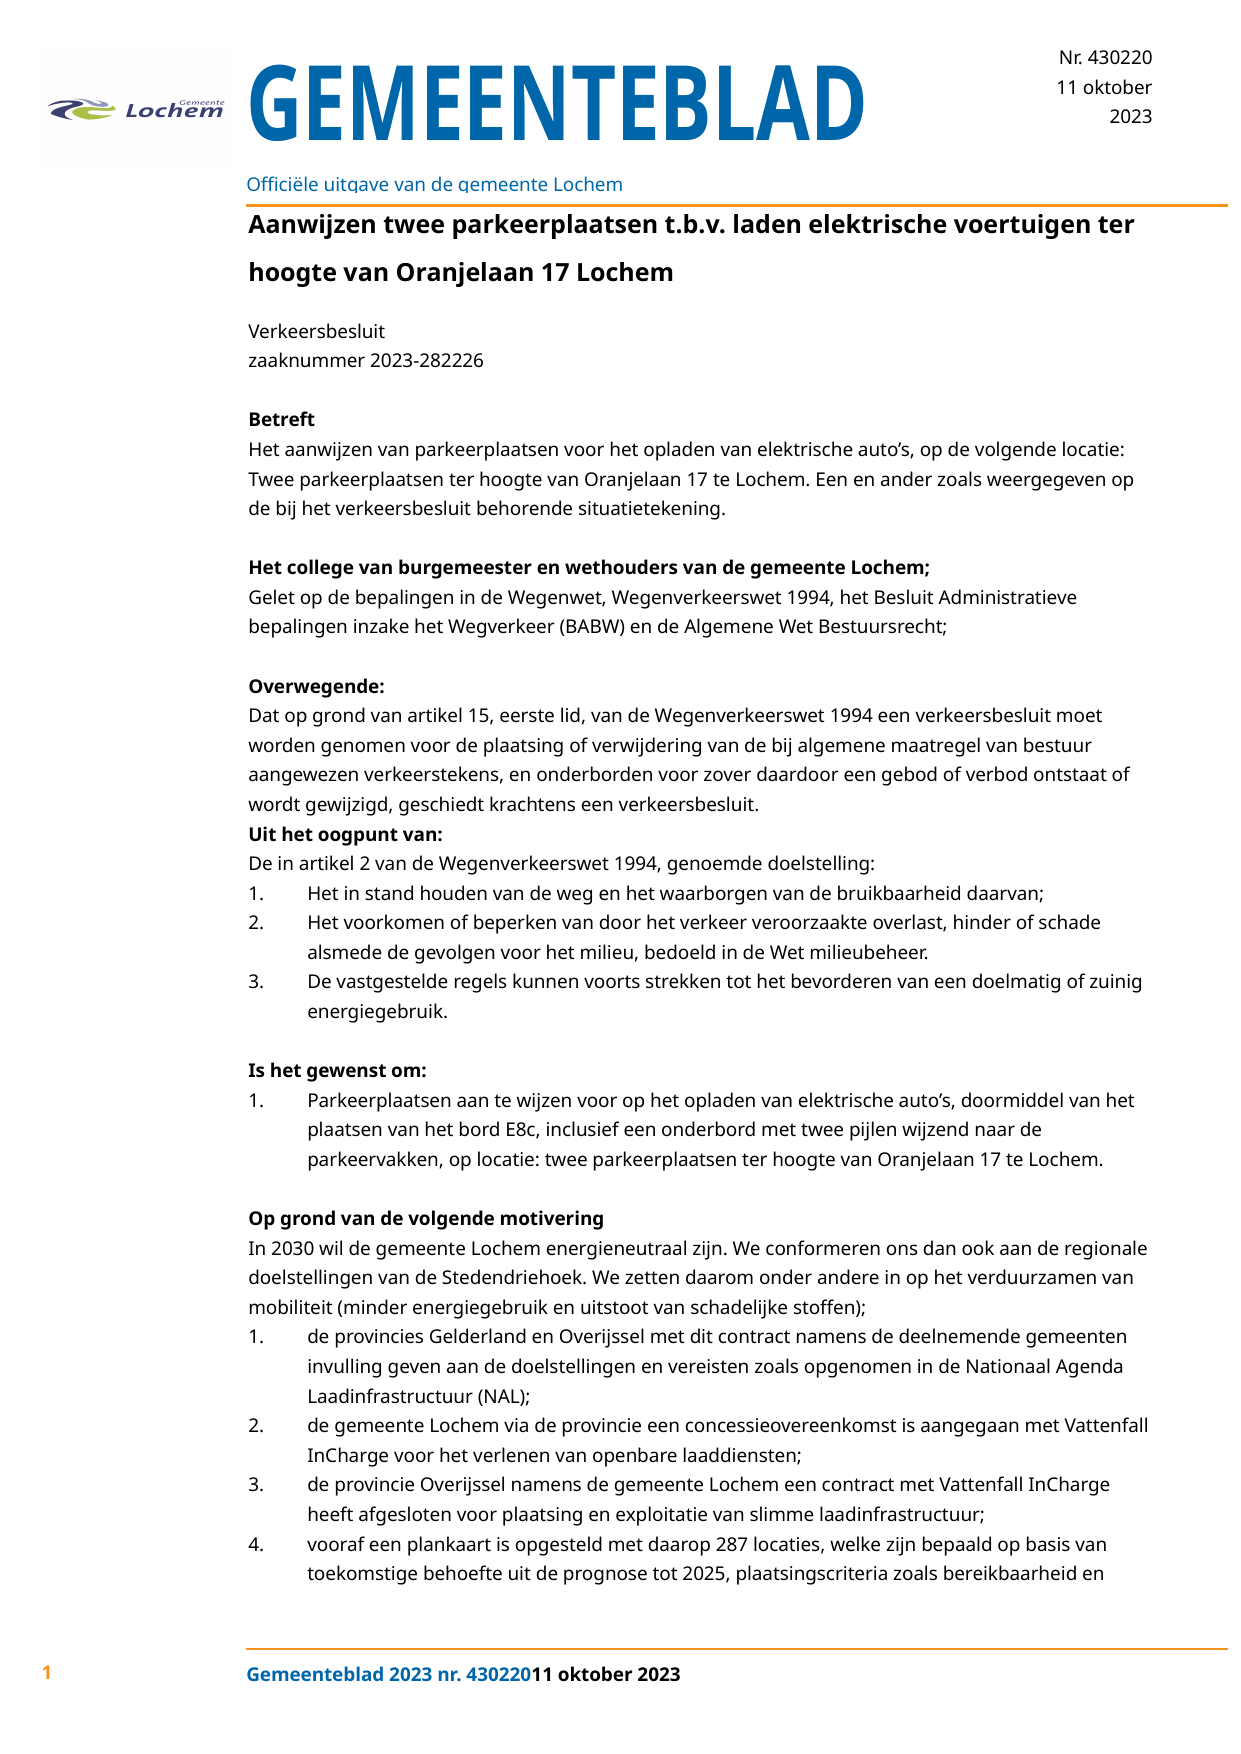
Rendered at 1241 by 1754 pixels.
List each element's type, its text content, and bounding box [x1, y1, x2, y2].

text Dat op grond van artikel 15, eerste lid, van de Wegenverkeerswet 1994 een verkeersbesluit moet worden genomen voor de plaatsing of verwijdering van de bij algemene maatregel van bestuur aangewezen verkeerstekens, en onderborden voor zover daardoor een gebod of verbod ontstaat of wordt gewijzigd, geschiedt krachtens een verkeersbesluit. [248, 702, 1152, 817]
text De in artikel 2 van de Wegenverkeerswet 1994, genoemde doelstelling: [248, 850, 1152, 876]
list De vastgestelde regels kunnen voorts strekken tot het bevorderen van een doelmatig of zuinig energiegebruik. [248, 969, 1152, 1024]
text Op grond van de volgende motivering [248, 1205, 1152, 1231]
text Aanwijzen twee parkeerplaatsen t.b.v. laden elektrische voertuigen ter hoogte van Oranjelaan 17 Lochem [248, 207, 1152, 288]
text Twee parkeerplaatsen ter hoogte van Oranjelaan 17 te Lochem. Een en ander zoals weergegeven op de bij het verkeersbesluit behorende situatietekening. [248, 466, 1152, 521]
list Het in stand houden van de weg en het waarborgen van de bruikbaarheid daarvan; [248, 880, 1152, 906]
picture [41, 47, 231, 172]
text Overwegende: [248, 673, 1152, 699]
text Is het gewenst om: [248, 1057, 1152, 1083]
text Verkeersbesluit [248, 318, 1152, 344]
text Gelet op de bepalingen in de Wegenwet, Wegenverkeerswet 1994, het Besluit Administratieve bepalingen inzake het Wegverkeer (BABW) en de Algemene Wet Bestuursrecht; [248, 584, 1152, 639]
text Het aanwijzen van parkeerplaatsen voor het opladen van elektrische auto’s, op de volgende locatie: [248, 436, 1152, 462]
text Het college van burgemeester en wethouders van de gemeente Lochem; [248, 554, 1152, 580]
text Uit het oogpunt van: [248, 821, 1152, 847]
text zaaknummer 2023-282226 [248, 347, 1152, 373]
list de provincies Gelderland en Overijssel met dit contract namens de deelnemende gemeenten invulling geven aan de doelstellingen en vereisten zoals opgenomen in de Nationaal Agenda Laadinfrastructuur (NAL); [248, 1324, 1152, 1409]
list de provincie Overijssel namens de gemeente Lochem een contract met Vattenfall InCharge heeft afgesloten voor plaatsing en exploitatie van slimme laadinfrastructuur; [248, 1472, 1152, 1527]
list Het voorkomen of beperken van door het verkeer veroorzaakte overlast, hinder of schade alsmede de gevolgen voor het milieu, bedoeld in de Wet milieubeheer. [248, 909, 1152, 965]
text Betreft [248, 407, 1152, 432]
list de gemeente Lochem via de provincie een concessieovereenkomst is aangegaan met Vattenfall InCharge voor het verlenen van openbare laaddiensten; [248, 1412, 1152, 1468]
list vooraf een plankaart is opgesteld met daarop 287 locaties, welke zijn bepaald op basis van toekomstige behoefte uit de prognose tot 2025, plaatsingscriteria zoals bereikbaarheid en [248, 1531, 1152, 1586]
list Parkeerplaatsen aan te wijzen voor op het opladen van elektrische auto’s, doormiddel van het plaatsen van het bord E8c, inclusief een onderbord met twee pijlen wijzend naar de parkeervakken, op locatie: twee parkeerplaatsen ter hoogte van Oranjelaan 17 te Lochem. [248, 1087, 1152, 1172]
text In 2030 wil de gemeente Lochem energieneutraal zijn. We conformeren ons dan ook aan de regionale doelstellingen van de Stedendriehoek. We zetten daarom onder andere in op het verduurzamen van mobiliteit (minder energiegebruik en uitstoot van schadelijke stoffen); [248, 1235, 1152, 1320]
